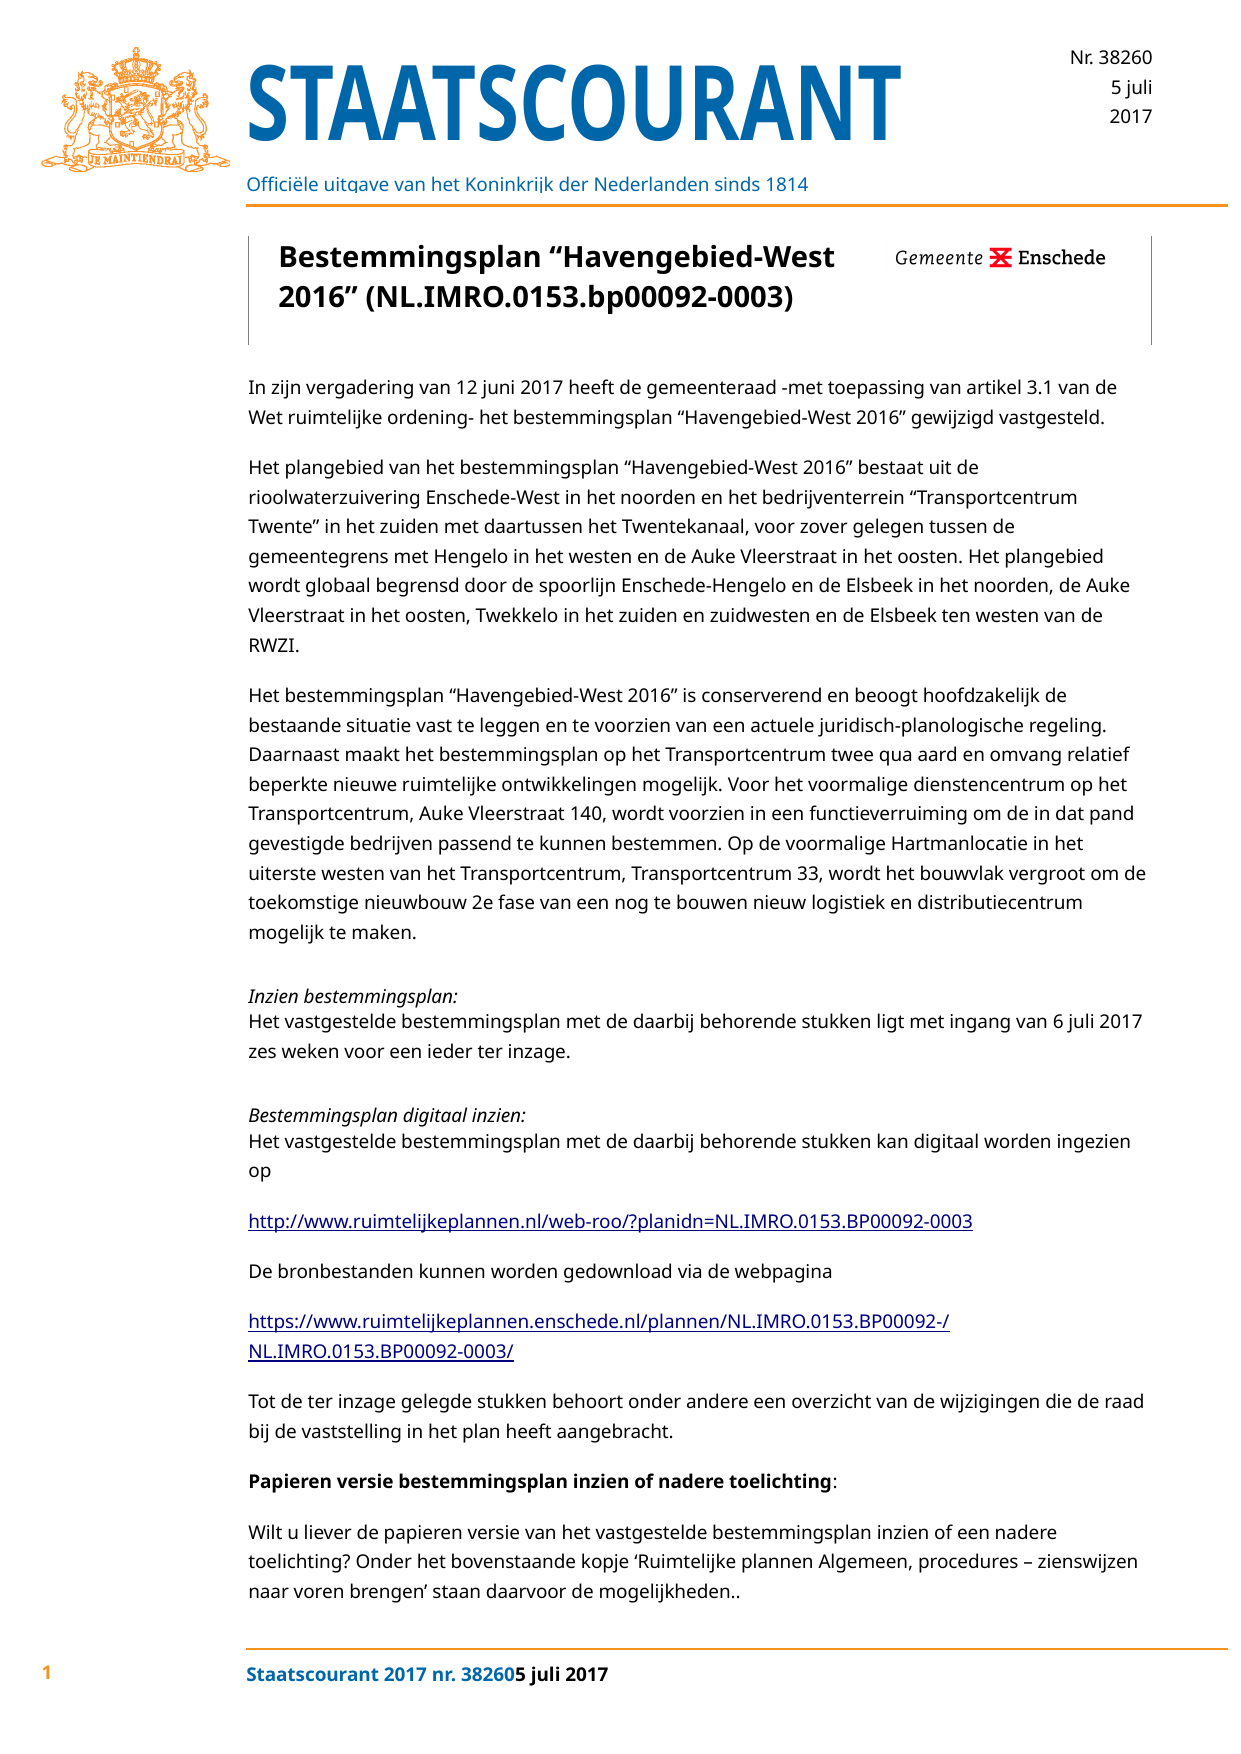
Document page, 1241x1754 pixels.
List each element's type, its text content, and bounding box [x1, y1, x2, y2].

text Het plangebied van het bestemmingsplan “Havengebied-West 2016” bestaat uit de rioolwaterzuivering Enschede-West in het noorden en het bedrijventerrein “Transportcentrum Twente” in het zuiden met daartussen het Twentekanaal, voor zover gelegen tussen de gemeentegrens met Hengelo in het westen en de Auke Vleerstraat in het oosten. Het plangebied wordt globaal begrensd door de spoorlijn Enschede-Hengelo en de Elsbeek in het noorden, de Auke Vleerstraat in het oosten, Twekkelo in het zuiden en zuidwesten en de Elsbeek ten westen van de RWZI. [248, 454, 1152, 657]
picture [41, 47, 231, 172]
text De bronbestanden kunnen worden gedownload via de webpagina [248, 1258, 1152, 1284]
text In zijn vergadering van 12 juni 2017 heeft de gemeenteraad -met toepassing van artikel 3.1 van de Wet ruimtelijke ordening- het bestemmingsplan “Havengebied-West 2016” gewijzigd vastgesteld. [248, 374, 1152, 429]
text Wilt u liever de papieren versie van het vastgestelde bestemmingsplan inzien of een nadere toelichting? Onder het bovenstaande kopje ‘Ruimtelijke plannen Algemeen, procedures – zienswijzen naar voren brengen’ staan daarvoor de mogelijkheden.. [248, 1519, 1152, 1604]
text Bestemmingsplan digitaal inzien: [248, 1102, 1152, 1128]
text https://www.ruimtelijkeplannen.enschede.nl/plannen/NL.IMRO.0153.BP00092-/NL.IMRO.0153.BP00092-0003/ [248, 1309, 1152, 1364]
text Het bestemmingsplan “Havengebied-West 2016” is conserverend en beoogt hoofdzakelijk de bestaande situatie vast te leggen en te voorzien van een actuele juridisch-planologische regeling. Daarnaast maakt het bestemmingsplan op het Transportcentrum twee qua aard en omvang relatief beperkte nieuwe ruimtelijke ontwikkelingen mogelijk. Voor het voormalige dienstencentrum op het Transportcentrum, Auke Vleerstraat 140, wordt voorzien in een functieverruiming om de in dat pand gevestigde bedrijven passend te kunnen bestemmen. Op de voormalige Hartmanlocatie in het uiterste westen van het Transportcentrum, Transportcentrum 33, wordt het bouwvlak vergroot om de toekomstige nieuwbouw 2e fase van een nog te bouwen nieuw logistiek en distributiecentrum mogelijk te maken. [248, 682, 1152, 944]
text Inzien bestemmingsplan: [248, 983, 1152, 1008]
picture [882, 236, 1119, 279]
text Tot de ter inzage gelegde stukken behoort onder andere een overzicht van de wijzigingen die de raad bij de vaststelling in het plan heeft aangebracht. [248, 1389, 1152, 1444]
table_header Bestemmingsplan “Havengebied-West 2016” (NL.IMRO.0153.bp00092-0003) [249, 236, 850, 345]
text http://www.ruimtelijkeplannen.nl/web-roo/?planidn=NL.IMRO.0153.BP00092-0003 [248, 1208, 1152, 1233]
text Papieren versie bestemmingsplan inzien of nadere toelichting: [248, 1469, 1152, 1494]
table_header [850, 236, 1151, 345]
text Het vastgestelde bestemmingsplan met de daarbij behorende stukken ligt met ingang van 6 juli 2017 zes weken voor een ieder ter inzage. [248, 1008, 1152, 1064]
text Het vastgestelde bestemmingsplan met de daarbij behorende stukken kan digitaal worden ingezien op [248, 1128, 1152, 1183]
